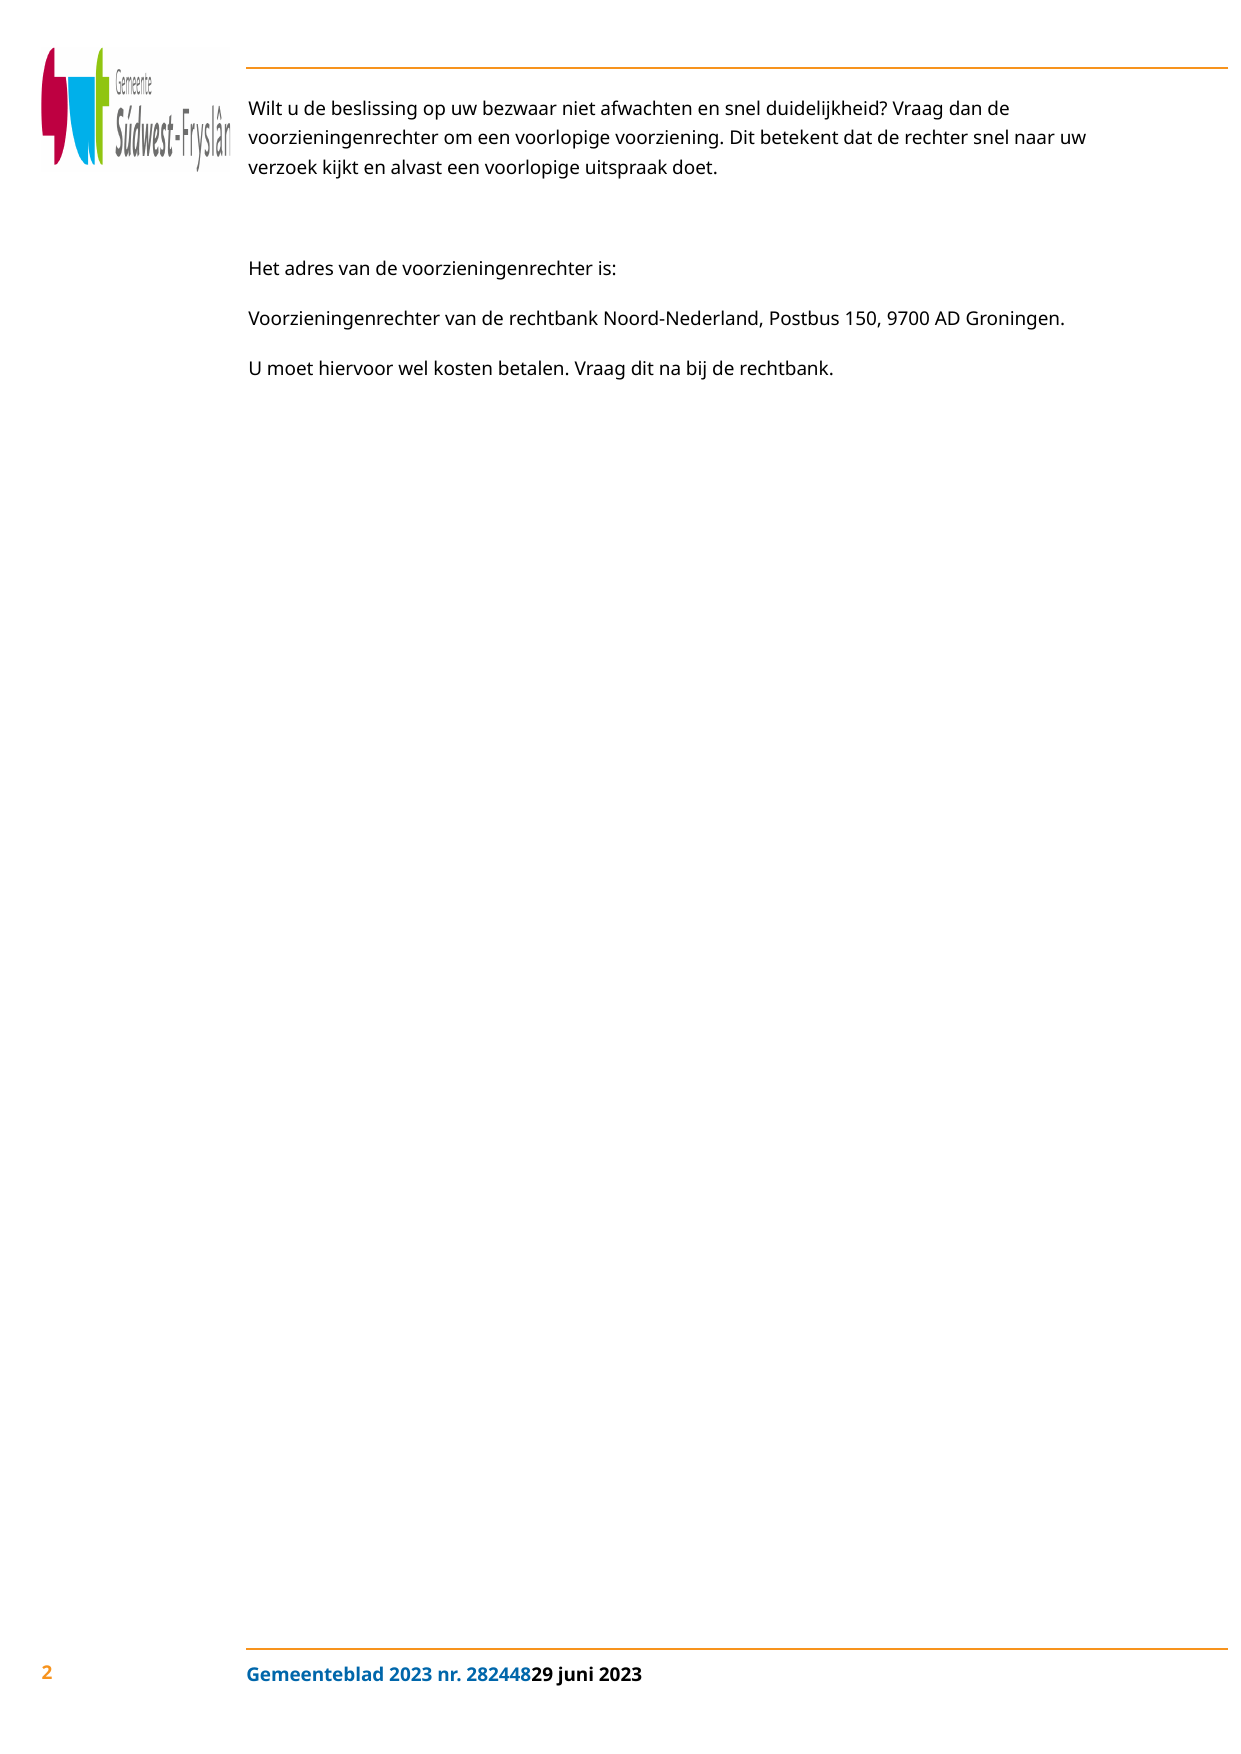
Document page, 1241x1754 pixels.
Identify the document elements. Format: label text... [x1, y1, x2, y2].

text U moet hiervoor wel kosten betalen. Vraag dit na bij de rechtbank. [248, 356, 1152, 381]
text Het adres van de voorzieningenrechter is: [248, 255, 1152, 281]
picture [41, 47, 231, 172]
text Voorzieningenrechter van de rechtbank Noord-Nederland, Postbus 150, 9700 AD Groningen. [248, 305, 1152, 331]
text Wilt u de beslissing op uw bezwaar niet afwachten en snel duidelijkheid? Vraag dan de voorzieningenrechter om een voorlopige voorziening. Dit betekent dat de rechter snel naar uw verzoek kijkt en alvast een voorlopige uitspraak doet. [248, 95, 1152, 180]
